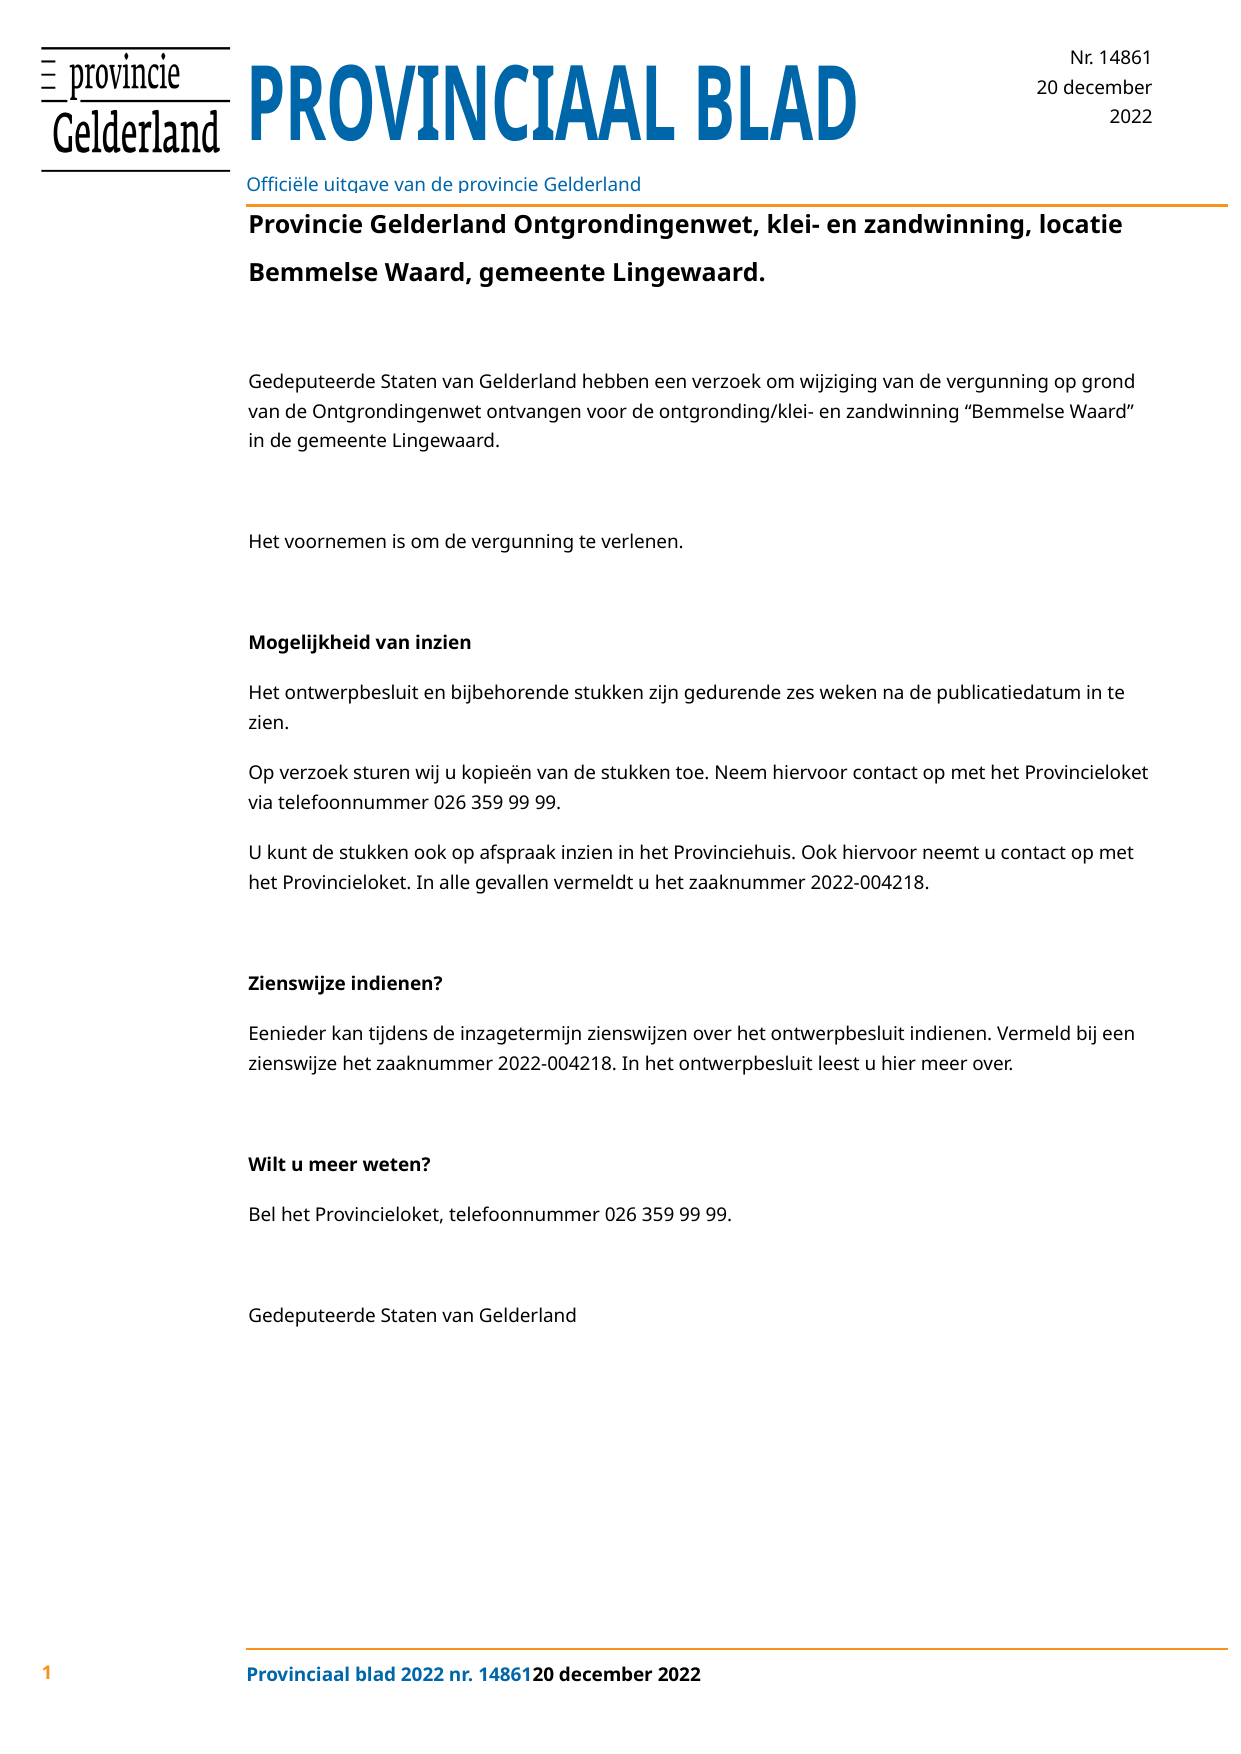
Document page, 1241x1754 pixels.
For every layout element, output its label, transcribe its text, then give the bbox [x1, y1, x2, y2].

text Mogelijkheid van inzien [248, 629, 1152, 655]
text U kunt de stukken ook op afspraak inzien in het Provinciehuis. Ook hiervoor neemt u contact op met het Provincieloket. In alle gevallen vermeldt u het zaaknummer 2022-004218. [248, 839, 1152, 895]
text Het voornemen is om de vergunning te verlenen. [248, 528, 1152, 554]
text Bel het Provincieloket, telefoonnummer 026 359 99 99. [248, 1201, 1152, 1227]
text Gedeputeerde Staten van Gelderland hebben een verzoek om wijziging van de vergunning op grond van de Ontgrondingenwet ontvangen voor de ontgronding/klei- en zandwinning “Bemmelse Waard” in de gemeente Lingewaard. [248, 368, 1152, 453]
text Gedeputeerde Staten van Gelderland [248, 1302, 1152, 1328]
text Eenieder kan tijdens de inzagetermijn zienswijzen over het ontwerpbesluit indienen. Vermeld bij een zienswijze het zaaknummer 2022-004218. In het ontwerpbesluit leest u hier meer over. [248, 1020, 1152, 1076]
text Zienswijze indienen? [248, 970, 1152, 996]
text Op verzoek sturen wij u kopieën van de stukken toe. Neem hiervoor contact op met het Provincieloket via telefoonnummer 026 359 99 99. [248, 759, 1152, 815]
picture [41, 47, 231, 172]
text Wilt u meer weten? [248, 1151, 1152, 1177]
text Provincie Gelderland Ontgrondingenwet, klei- en zandwinning, locatie Bemmelse Waard, gemeente Lingewaard. [248, 207, 1152, 288]
text Het ontwerpbesluit en bijbehorende stukken zijn gedurende zes weken na de publicatiedatum in te zien. [248, 679, 1152, 735]
